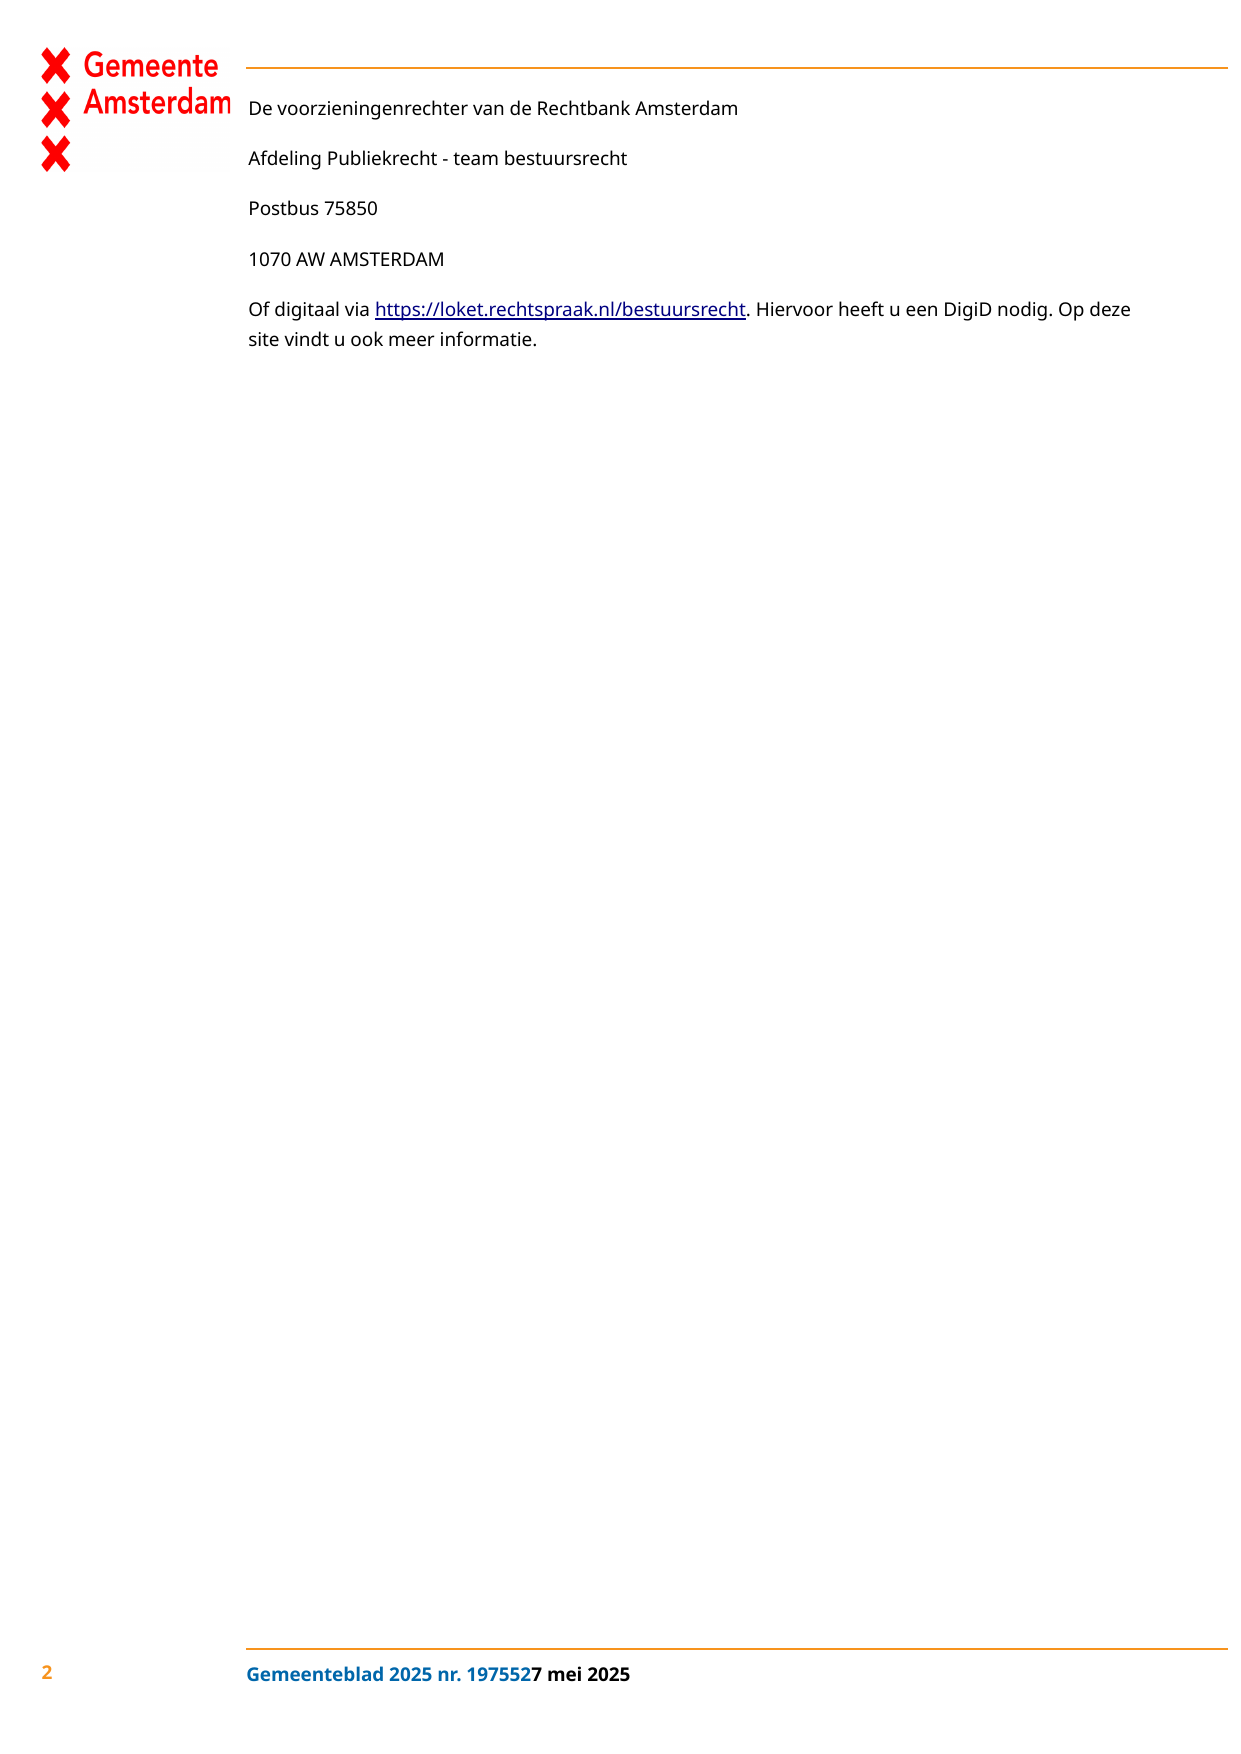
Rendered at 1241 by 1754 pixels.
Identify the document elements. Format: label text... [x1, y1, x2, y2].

text De voorzieningenrechter van de Rechtbank Amsterdam [248, 95, 1152, 121]
text Afdeling Publiekrecht - team bestuursrecht [248, 145, 1152, 171]
text 1070 AW AMSTERDAM [248, 246, 1152, 272]
text Postbus 75850 [248, 196, 1152, 221]
picture [41, 47, 231, 172]
text Of digitaal via https://loket.rechtspraak.nl/bestuursrecht. Hiervoor heeft u een DigiD nodig. Op deze site vindt u ook meer informatie. [248, 296, 1152, 352]
